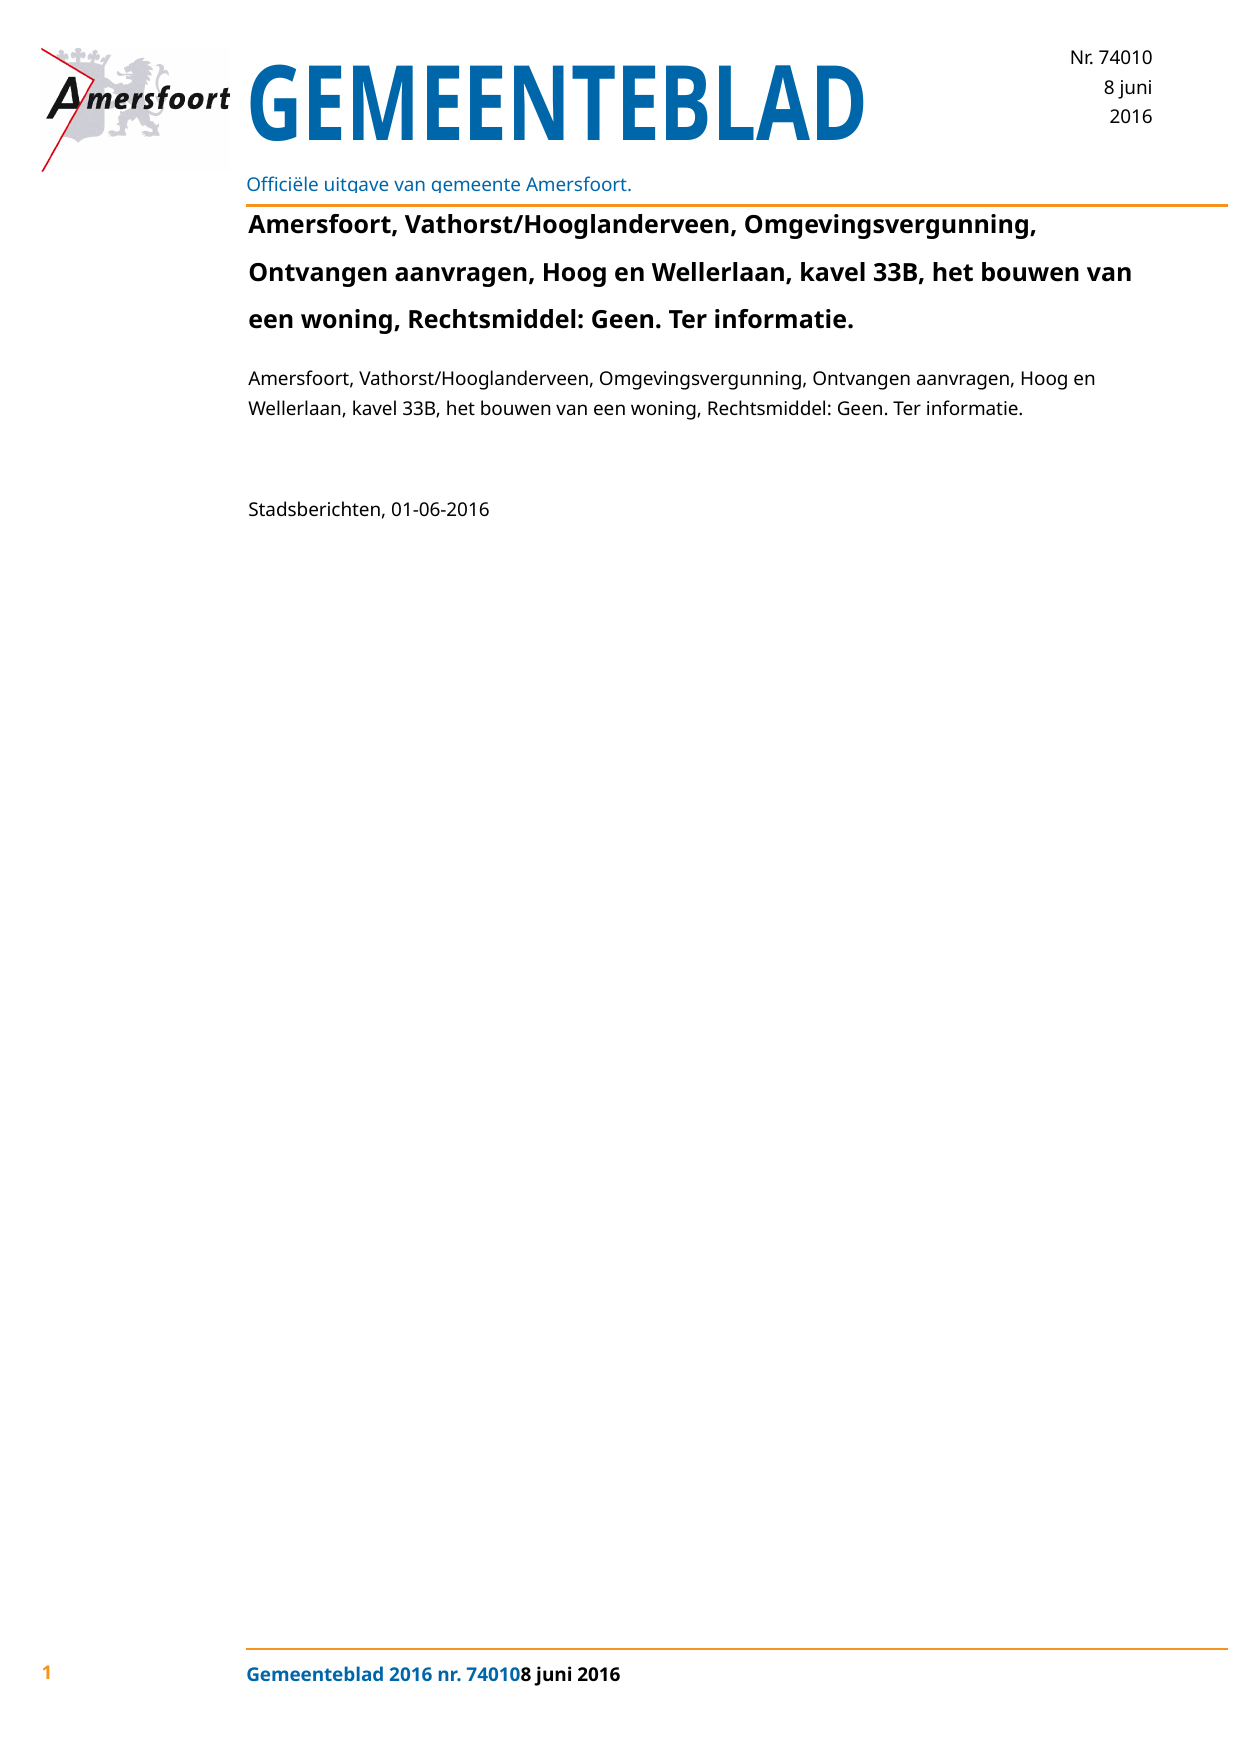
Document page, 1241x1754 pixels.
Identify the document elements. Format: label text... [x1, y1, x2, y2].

text Amersfoort, Vathorst/Hooglanderveen, Omgevingsvergunning, Ontvangen aanvragen, Hoog en Wellerlaan, kavel 33B, het bouwen van een woning, Rechtsmiddel: Geen. Ter informatie. [248, 207, 1152, 336]
picture [41, 47, 231, 172]
text Stadsberichten, 01-06-2016 [248, 496, 1152, 522]
text Amersfoort, Vathorst/Hooglanderveen, Omgevingsvergunning, Ontvangen aanvragen, Hoog en Wellerlaan, kavel 33B, het bouwen van een woning, Rechtsmiddel: Geen. Ter informatie. [248, 366, 1152, 421]
